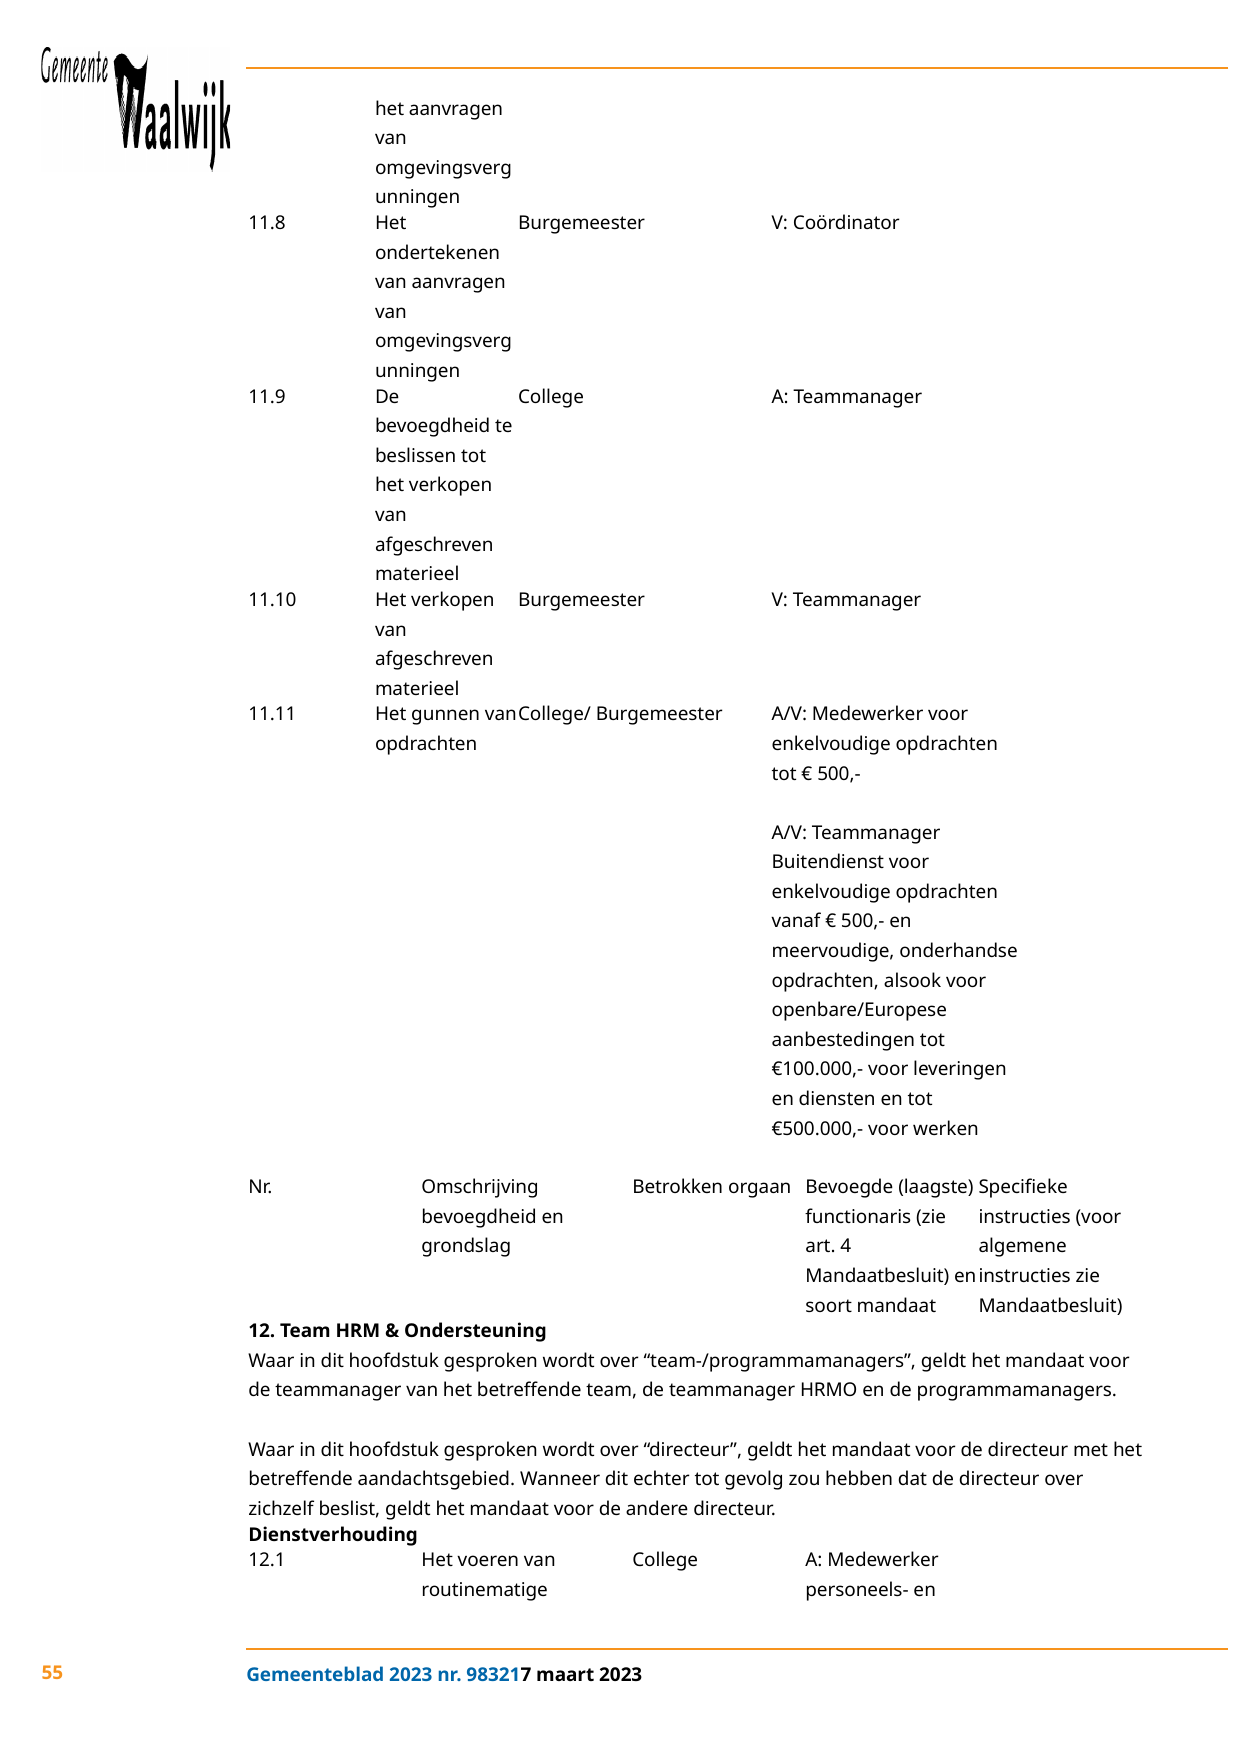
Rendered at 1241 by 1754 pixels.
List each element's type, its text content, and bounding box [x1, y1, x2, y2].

table_cell A: Medewerker personeels- en [805, 1546, 978, 1602]
table_cell het aanvragen van omgevingsvergunningen [375, 95, 518, 209]
table_cell Het verkopen van afgeschreven materieel [375, 586, 518, 701]
table_cell Het ondertekenen van aanvragen van omgevingsvergunningen [375, 209, 518, 383]
table_cell V: Coördinator [771, 209, 1025, 383]
table_cell De bevoegdheid te beslissen tot het verkopen van afgeschreven materieel [375, 383, 518, 586]
table_cell A: Teammanager [771, 383, 1025, 586]
table_cell Burgemeester [518, 209, 771, 383]
table_cell [1025, 383, 1152, 586]
table_cell [771, 95, 1025, 209]
table_cell 12. Team HRM & Ondersteuning Waar in dit hoofdstuk gesproken wordt over “team-/programmamanagers”, geldt het mandaat voor de teammanager van het betreffende team, de teammanager HRMO en de programmamanagers. Waar in dit hoofdstuk gesproken wordt over “directeur”, geldt het mandaat voor de directeur met het betreffende aandachtsgebied. Wanneer dit echter tot gevolg zou hebben dat de directeur over zichzelf beslist, geldt het mandaat voor de andere directeur. [248, 1318, 1152, 1521]
table_cell [1025, 586, 1152, 701]
table_cell A/V: Medewerker voor enkelvoudige opdrachten tot € 500,- A/V: Teammanager Buitendienst voor enkelvoudige opdrachten vanaf € 500,- en meervoudige, onderhandse opdrachten, alsook voor openbare/Europese aanbestedingen tot €100.000,- voor leveringen en diensten en tot €500.000,- voor werken [771, 701, 1025, 1141]
table_cell [1025, 209, 1152, 383]
table_cell [978, 1546, 1152, 1602]
table_cell [1025, 701, 1152, 1141]
table_header Omschrijving bevoegdheid en grondslag [421, 1174, 632, 1317]
table_header Betrokken orgaan [632, 1174, 805, 1317]
table_cell College [518, 383, 771, 586]
table_cell College [632, 1546, 805, 1602]
table_cell 11.10 [248, 586, 375, 701]
table_cell 12.1 [248, 1546, 421, 1602]
table_cell [1025, 95, 1152, 209]
table_cell V: Teammanager [771, 586, 1025, 701]
table_cell Dienstverhouding [248, 1521, 1152, 1546]
table_cell [248, 95, 375, 209]
table_header Bevoegde (laagste) functionaris (zie art. 4 Mandaatbesluit) en soort mandaat [805, 1174, 978, 1317]
table_cell Burgemeester [518, 586, 771, 701]
table_cell College/ Burgemeester [518, 701, 771, 1141]
picture [41, 47, 231, 172]
table_cell Het voeren van routinematige [421, 1546, 632, 1602]
table_cell Het gunnen van opdrachten [375, 701, 518, 1141]
table_cell 11.9 [248, 383, 375, 586]
table_cell 11.11 [248, 701, 375, 1141]
table_cell 11.8 [248, 209, 375, 383]
table_cell [518, 95, 771, 209]
table_header Nr. [248, 1174, 421, 1317]
table_header Specifieke instructies (voor algemene instructies zie Mandaatbesluit) [978, 1174, 1152, 1317]
